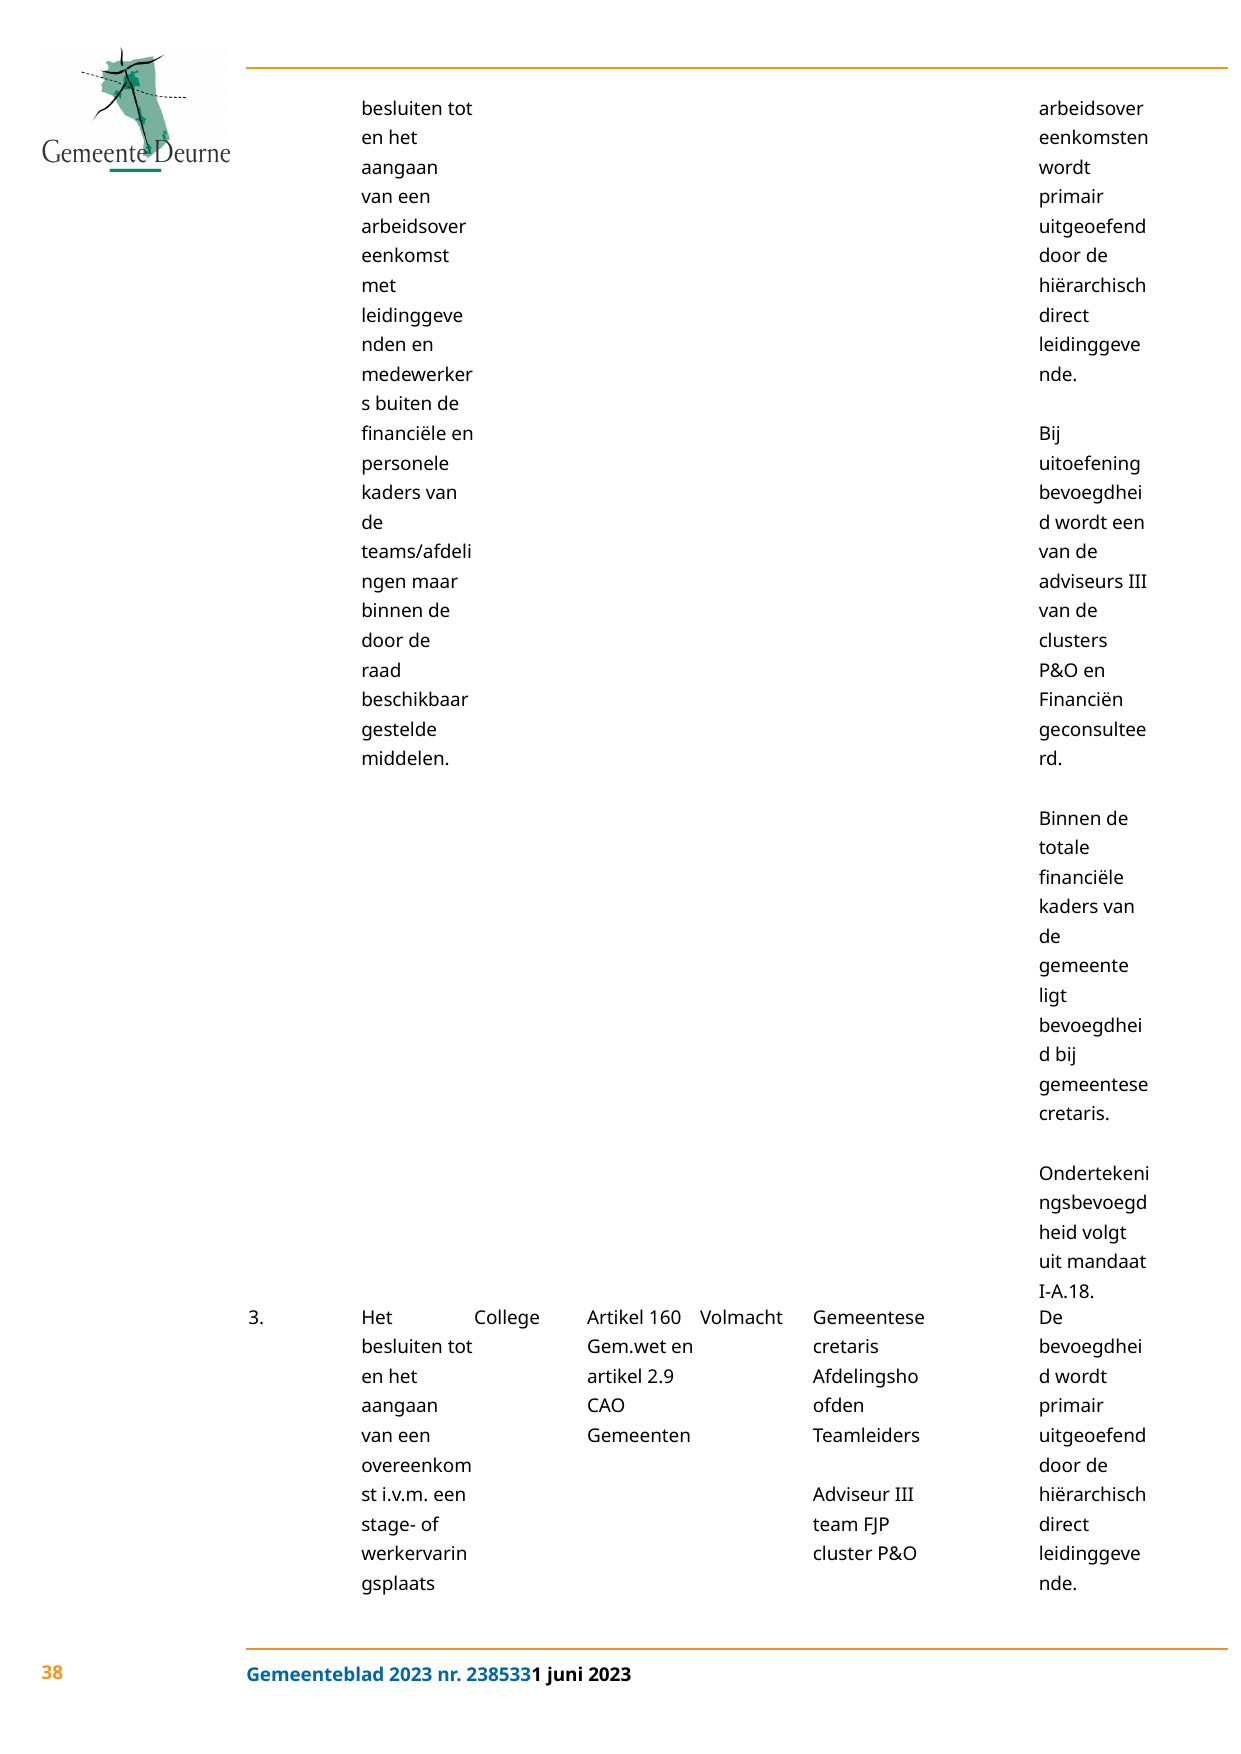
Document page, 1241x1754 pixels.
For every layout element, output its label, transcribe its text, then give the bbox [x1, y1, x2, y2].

picture [41, 47, 231, 172]
table_cell Gemeentesecretaris Afdelingshoofden Teamleiders Adviseur III team FJP cluster P&O [813, 1304, 926, 1596]
table_cell Het besluiten tot en het aangaan van een overeenkomst i.v.m. een stage- of werkervaringsplaats [361, 1304, 474, 1596]
table_cell [587, 95, 700, 1304]
table_cell [926, 95, 1038, 1304]
table_cell besluiten tot en het aangaan van een arbeidsovereenkomst met leidinggevenden en medewerkers buiten de financiële en personele kaders van de teams/afdelingen maar binnen de door de raad beschikbaar gestelde middelen. [361, 95, 474, 1304]
table_cell Volmacht [700, 1304, 813, 1596]
table_cell 3. [248, 1304, 361, 1596]
table_cell [926, 1304, 1038, 1596]
table_cell [813, 95, 926, 1304]
table_cell [474, 95, 587, 1304]
table_cell [700, 95, 813, 1304]
table_cell Artikel 160 Gem.wet en artikel 2.9 CAO Gemeenten [587, 1304, 700, 1596]
table_cell [248, 95, 361, 1304]
table_cell College [474, 1304, 587, 1596]
table_cell arbeidsovereenkomsten wordt primair uitgeoefend door de hiërarchisch direct leidinggevende. Bij uitoefening bevoegdheid wordt een van de adviseurs III van de clusters P&O en Financiën geconsulteerd. Binnen de totale financiële kaders van de gemeente ligt bevoegdheid bij gemeentesecretaris. Ondertekeningsbevoegdheid volgt uit mandaat I-A.18. [1039, 95, 1152, 1304]
table_cell De bevoegdheid wordt primair uitgeoefend door de hiërarchisch direct leidinggevende. [1039, 1304, 1152, 1596]
